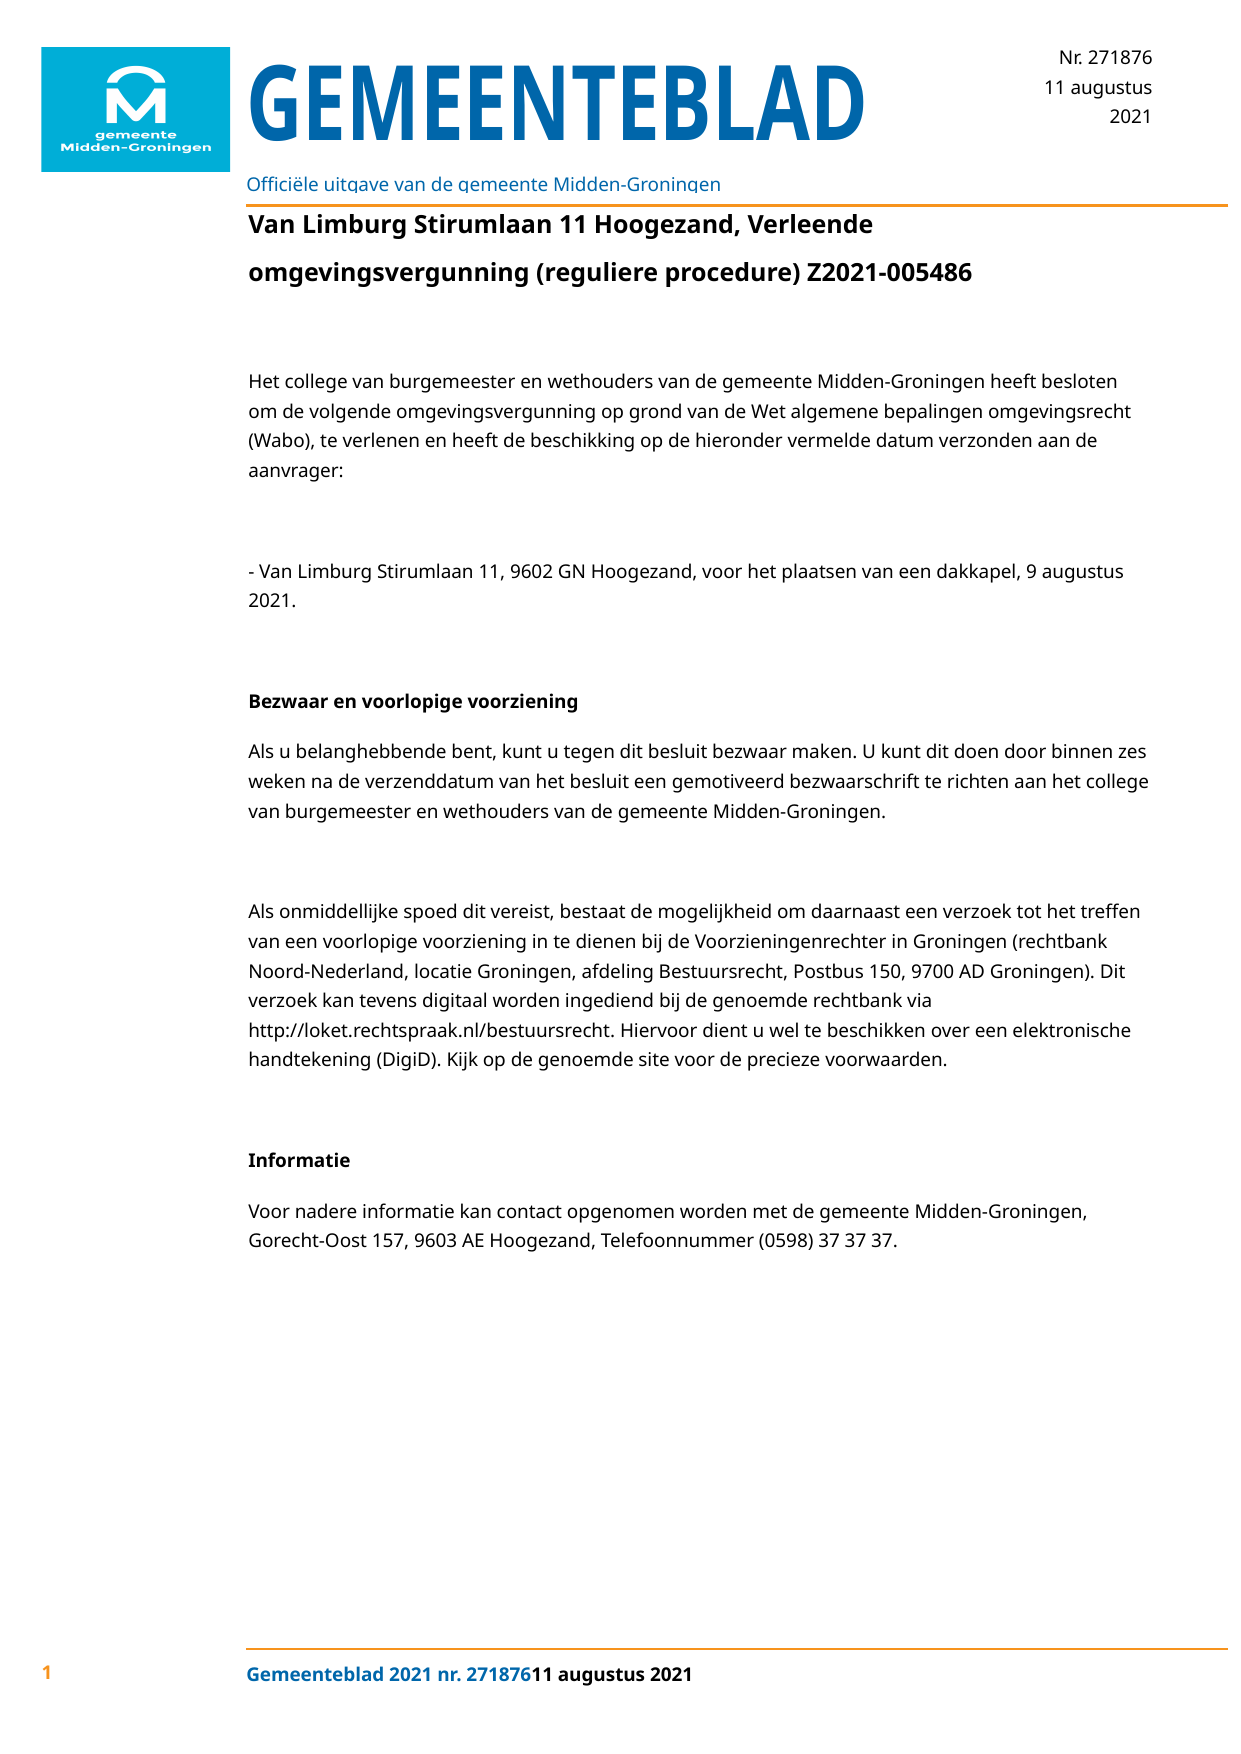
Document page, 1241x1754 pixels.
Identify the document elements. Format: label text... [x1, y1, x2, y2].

picture [108, 66, 164, 82]
text Het college van burgemeester en wethouders van de gemeente Midden-Groningen heeft besloten om de volgende omgevingsvergunning op grond van de Wet algemene bepalingen omgevingsrecht (Wabo), te verlenen en heeft de beschikking op de hieronder vermelde datum verzonden aan de aanvrager: [248, 368, 1152, 483]
picture [184, 146, 190, 153]
text Bezwaar en voorlopige voorziening [248, 688, 1152, 714]
text Als onmiddellijke spoed dit vereist, bestaat de mogelijkheid om daarnaast een verzoek tot het treffen van een voorlopige voorziening in te dienen bij de Voorzieningenrechter in Groningen (rechtbank Noord-Nederland, locatie Groningen, afdeling Bestuursrecht, Postbus 150, 9700 AD Groningen). Dit verzoek kan tevens digitaal worden ingediend bij de genoemde rechtbank via http://loket.rechtspraak.nl/bestuursrecht. Hiervoor dient u wel te beschikken over een elektronische handtekening (DigiD). Kijk op de genoemde site voor de precieze voorwaarden. [248, 899, 1152, 1072]
text - Van Limburg Stirumlaan 11, 9602 GN Hoogezand, voor het plaatsen van een dakkapel, 9 augustus 2021. [248, 558, 1152, 613]
text Voor nadere informatie kan contact opgenomen worden met de gemeente Midden-Groningen, Gorecht-Oost 157, 9603 AE Hoogezand, Telefoonnummer (0598) 37 37 37. [248, 1198, 1152, 1253]
text Als u belanghebbende bent, kunt u tegen dit besluit bezwaar maken. U kunt dit doen door binnen zes weken na de verzenddatum van het besluit een gemotiveerd bezwaarschrift te richten aan het college van burgemeester en wethouders van de gemeente Midden-Groningen. [248, 739, 1152, 824]
text Informatie [248, 1147, 1152, 1173]
picture [107, 89, 165, 122]
text Van Limburg Stirumlaan 11 Hoogezand, Verleende omgevingsvergunning (reguliere procedure) Z2021-005486 [248, 207, 1152, 288]
